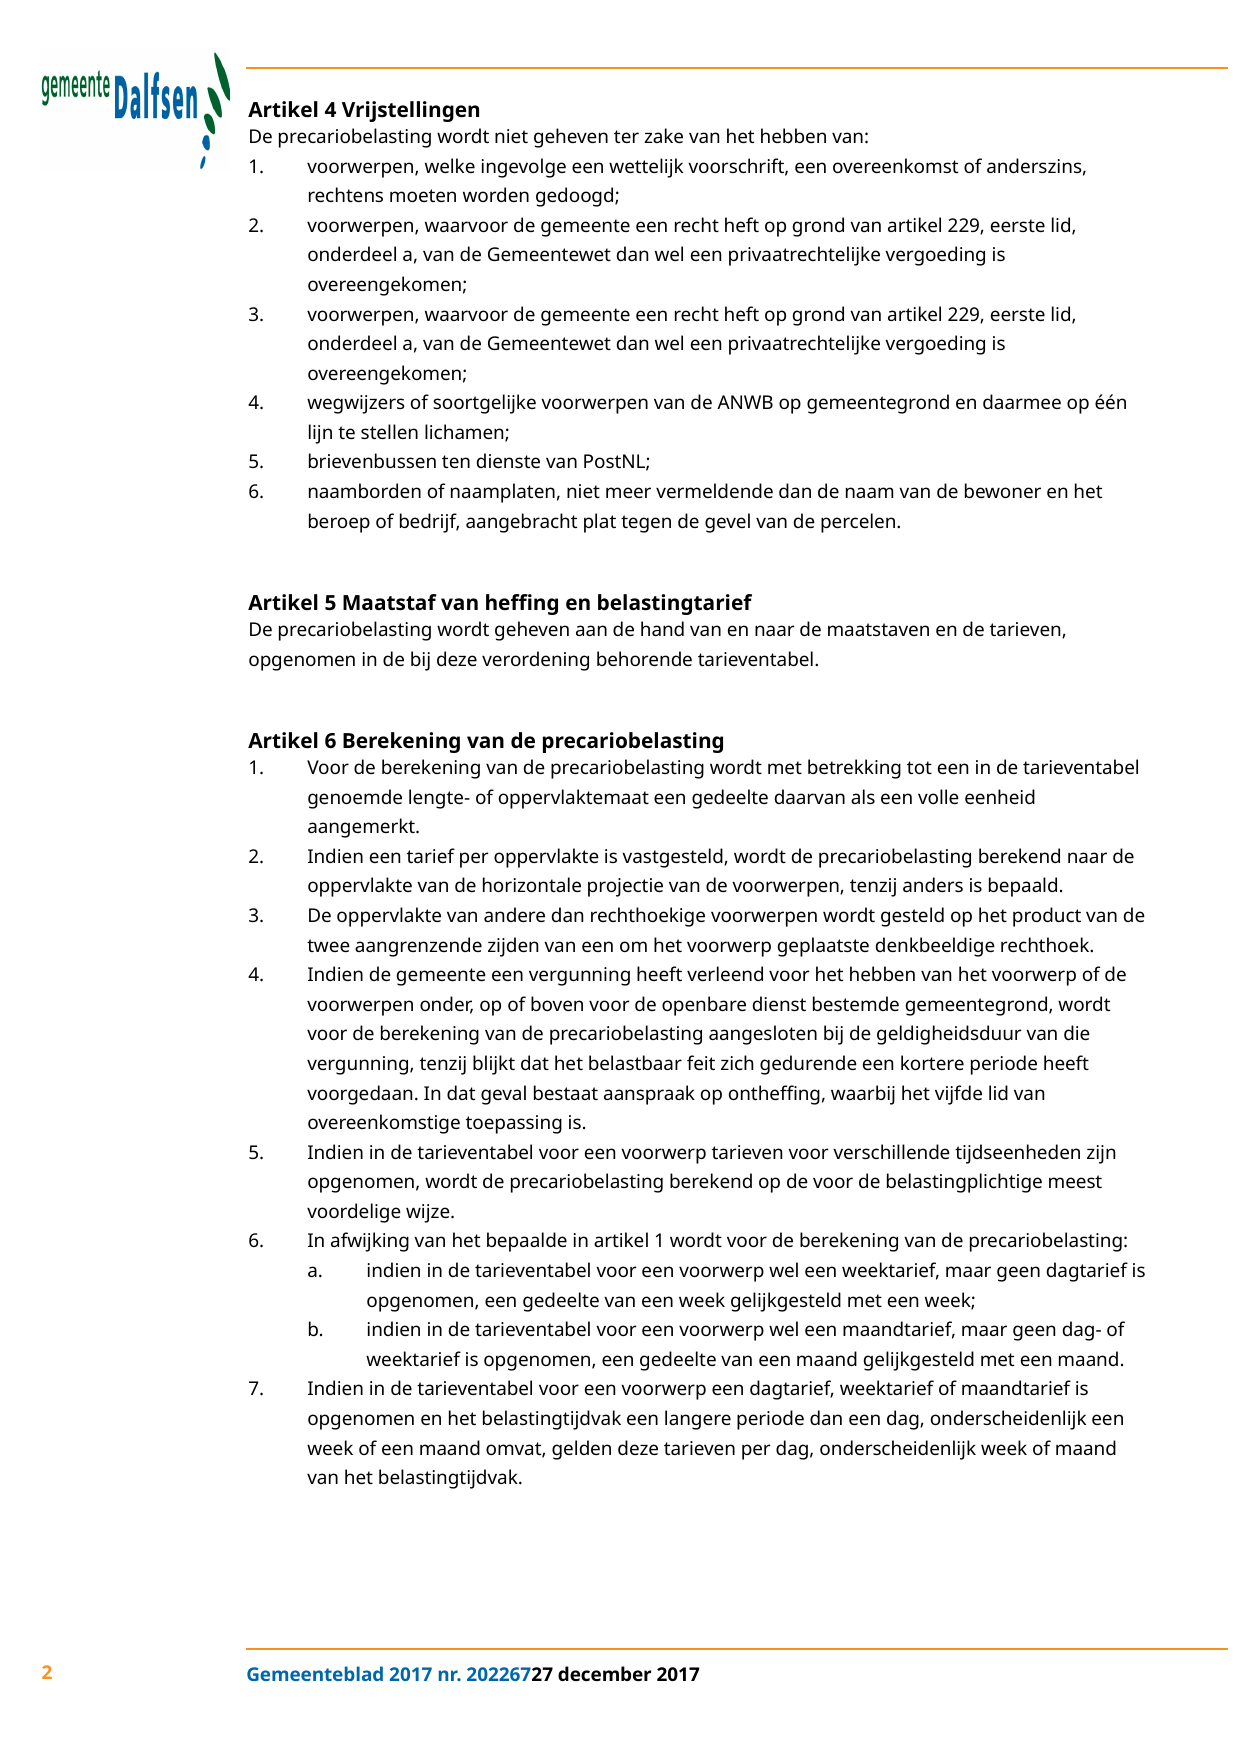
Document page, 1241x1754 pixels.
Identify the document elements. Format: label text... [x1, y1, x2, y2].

text Artikel 4 Vrijstellingen [248, 95, 1152, 123]
list Indien in de tarieventabel voor een voorwerp een dagtarief, weektarief of maandtarief is opgenomen en het belastingtijdvak een langere periode dan een dag, onderscheidenlijk een week of een maand omvat, gelden deze tarieven per dag, onderscheidenlijk week of maand van het belastingtijdvak. [248, 1376, 1152, 1490]
list Indien de gemeente een vergunning heeft verleend voor het hebben van het voorwerp of de voorwerpen onder, op of boven voor de openbare dienst bestemde gemeentegrond, wordt voor de berekening van de precariobelasting aangesloten bij de geldigheidsduur van die vergunning, tenzij blijkt dat het belastbaar feit zich gedurende een kortere periode heeft voorgedaan. In dat geval bestaat aanspraak op ontheffing, waarbij het vijfde lid van overeenkomstige toepassing is. [248, 961, 1152, 1135]
list voorwerpen, welke ingevolge een wettelijk voorschrift, een overeenkomst of anderszins, rechtens moeten worden gedoogd; [248, 153, 1152, 208]
text Artikel 6 Berekening van de precariobelasting [248, 726, 1152, 754]
list De oppervlakte van andere dan rechthoekige voorwerpen wordt gesteld op het product van de twee aangrenzende zijden van een om het voorwerp geplaatste denkbeeldige rechthoek. [248, 902, 1152, 957]
list naamborden of naamplaten, niet meer vermeldende dan de naam van de bewoner en het beroep of bedrijf, aangebracht plat tegen de gevel van de percelen. [248, 478, 1152, 533]
list indien in de tarieventabel voor een voorwerp wel een weektarief, maar geen dagtarief is opgenomen, een gedeelte van een week gelijkgesteld met een week; [307, 1257, 1152, 1312]
text De precariobelasting wordt geheven aan de hand van en naar de maatstaven en de tarieven, opgenomen in de bij deze verordening behorende tarieventabel. [248, 616, 1152, 672]
picture [41, 47, 231, 172]
list In afwijking van het bepaalde in artikel 1 wordt voor de berekening van de precariobelasting: [248, 1228, 1152, 1253]
list voorwerpen, waarvoor de gemeente een recht heft op grond van artikel 229, eerste lid, onderdeel a, van de Gemeentewet dan wel een privaatrechtelijke vergoeding is overeengekomen; [248, 212, 1152, 297]
text De precariobelasting wordt niet geheven ter zake van het hebben van: [248, 123, 1152, 149]
text Artikel 5 Maatstaf van heffing en belastingtarief [248, 588, 1152, 616]
list indien in de tarieventabel voor een voorwerp wel een maandtarief, maar geen dag- of weektarief is opgenomen, een gedeelte van een maand gelijkgesteld met een maand. [307, 1316, 1152, 1372]
list Indien een tarief per oppervlakte is vastgesteld, wordt de precariobelasting berekend naar de oppervlakte van de horizontale projectie van de voorwerpen, tenzij anders is bepaald. [248, 843, 1152, 898]
list voorwerpen, waarvoor de gemeente een recht heft op grond van artikel 229, eerste lid, onderdeel a, van de Gemeentewet dan wel een privaatrechtelijke vergoeding is overeengekomen; [248, 301, 1152, 386]
list brievenbussen ten dienste van PostNL; [248, 449, 1152, 474]
list wegwijzers of soortgelijke voorwerpen van de ANWB op gemeentegrond en daarmee op één lijn te stellen lichamen; [248, 389, 1152, 445]
list Voor de berekening van de precariobelasting wordt met betrekking tot een in de tarieventabel genoemde lengte- of oppervlaktemaat een gedeelte daarvan als een volle eenheid aangemerkt. [248, 754, 1152, 839]
list Indien in de tarieventabel voor een voorwerp tarieven voor verschillende tijdseenheden zijn opgenomen, wordt de precariobelasting berekend op de voor de belastingplichtige meest voordelige wijze. [248, 1139, 1152, 1224]
